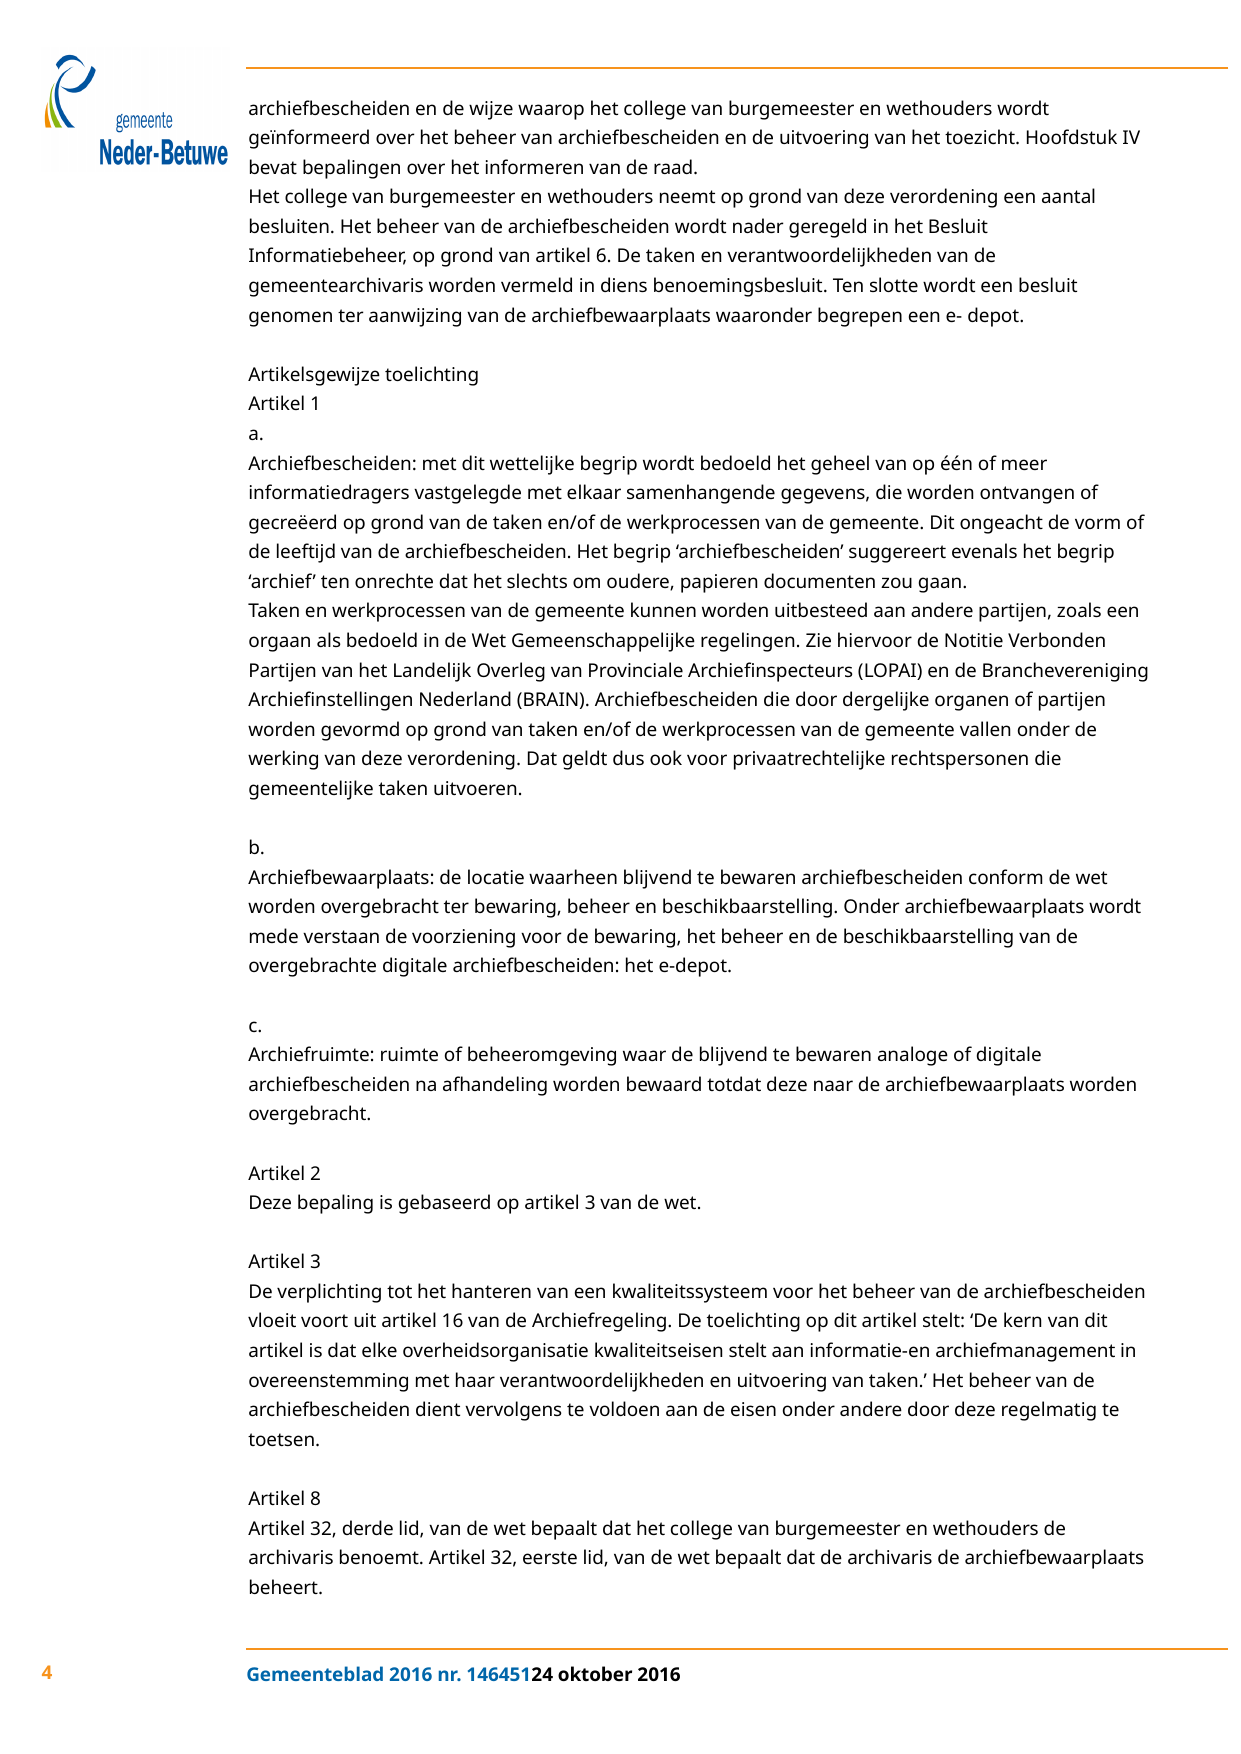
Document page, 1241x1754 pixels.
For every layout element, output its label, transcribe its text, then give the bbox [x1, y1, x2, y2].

text Artikel 8 [248, 1485, 1152, 1511]
text Artikel 2 [248, 1160, 1152, 1186]
text Artikel 32, derde lid, van de wet bepaalt dat het college van burgemeester en wethouders de archivaris benoemt. Artikel 32, eerste lid, van de wet bepaalt dat de archivaris de archiefbewaarplaats beheert. [248, 1515, 1152, 1600]
text Artikel 1 [248, 391, 1152, 416]
text b. [248, 834, 1152, 860]
text Archiefruimte: ruimte of beheeromgeving waar de blijvend te bewaren analoge of digitale archiefbescheiden na afhandeling worden bewaard totdat deze naar de archiefbewaarplaats worden overgebracht. [248, 1041, 1152, 1126]
text c. [248, 1012, 1152, 1038]
text Artikelsgewijze toelichting [248, 361, 1152, 387]
text a. [248, 420, 1152, 446]
text archiefbescheiden en de wijze waarop het college van burgemeester en wethouders wordt geïnformeerd over het beheer van archiefbescheiden en de uitvoering van het toezicht. Hoofdstuk IV bevat bepalingen over het informeren van de raad. [248, 95, 1152, 180]
text Het college van burgemeester en wethouders neemt op grond van deze verordening een aantal besluiten. Het beheer van de archiefbescheiden wordt nader geregeld in het Besluit Informatiebeheer, op grond van artikel 6. De taken en verantwoordelijkheden van de gemeentearchivaris worden vermeld in diens benoemingsbesluit. Ten slotte wordt een besluit genomen ter aanwijzing van de archiefbewaarplaats waaronder begrepen een e- depot. [248, 183, 1152, 328]
text De verplichting tot het hanteren van een kwaliteitssysteem voor het beheer van de archiefbescheiden vloeit voort uit artikel 16 van de Archiefregeling. De toelichting op dit artikel stelt: ‘De kern van dit artikel is dat elke overheidsorganisatie kwaliteitseisen stelt aan informatie-en archiefmanagement in overeenstemming met haar verantwoordelijkheden en uitvoering van taken.’ Het beheer van de archiefbescheiden dient vervolgens te voldoen aan de eisen onder andere door deze regelmatig te toetsen. [248, 1278, 1152, 1452]
text Archiefbewaarplaats: de locatie waarheen blijvend te bewaren archiefbescheiden conform de wet worden overgebracht ter bewaring, beheer en beschikbaarstelling. Onder archiefbewaarplaats wordt mede verstaan de voorziening voor de bewaring, het beheer en de beschikbaarstelling van de overgebrachte digitale archiefbescheiden: het e-depot. [248, 864, 1152, 978]
text Taken en werkprocessen van de gemeente kunnen worden uitbesteed aan andere partijen, zoals een orgaan als bedoeld in de Wet Gemeenschappelijke regelingen. Zie hiervoor de Notitie Verbonden Partijen van het Landelijk Overleg van Provinciale Archiefinspecteurs (LOPAI) en de Branchevereniging Archiefinstellingen Nederland (BRAIN). Archiefbescheiden die door dergelijke organen of partijen worden gevormd op grond van taken en/of de werkprocessen van de gemeente vallen onder de werking van deze verordening. Dat geldt dus ook voor privaatrechtelijke rechtspersonen die gemeentelijke taken uitvoeren. [248, 598, 1152, 801]
text Deze bepaling is gebaseerd op artikel 3 van de wet. [248, 1189, 1152, 1215]
picture [41, 47, 231, 172]
text Artikel 3 [248, 1248, 1152, 1274]
text Archiefbescheiden: met dit wettelijke begrip wordt bedoeld het geheel van op één of meer informatiedragers vastgelegde met elkaar samenhangende gegevens, die worden ontvangen of gecreëerd op grond van de taken en/of de werkprocessen van de gemeente. Dit ongeacht de vorm of de leeftijd van de archiefbescheiden. Het begrip ‘archiefbescheiden’ suggereert evenals het begrip ‘archief’ ten onrechte dat het slechts om oudere, papieren documenten zou gaan. [248, 450, 1152, 594]
